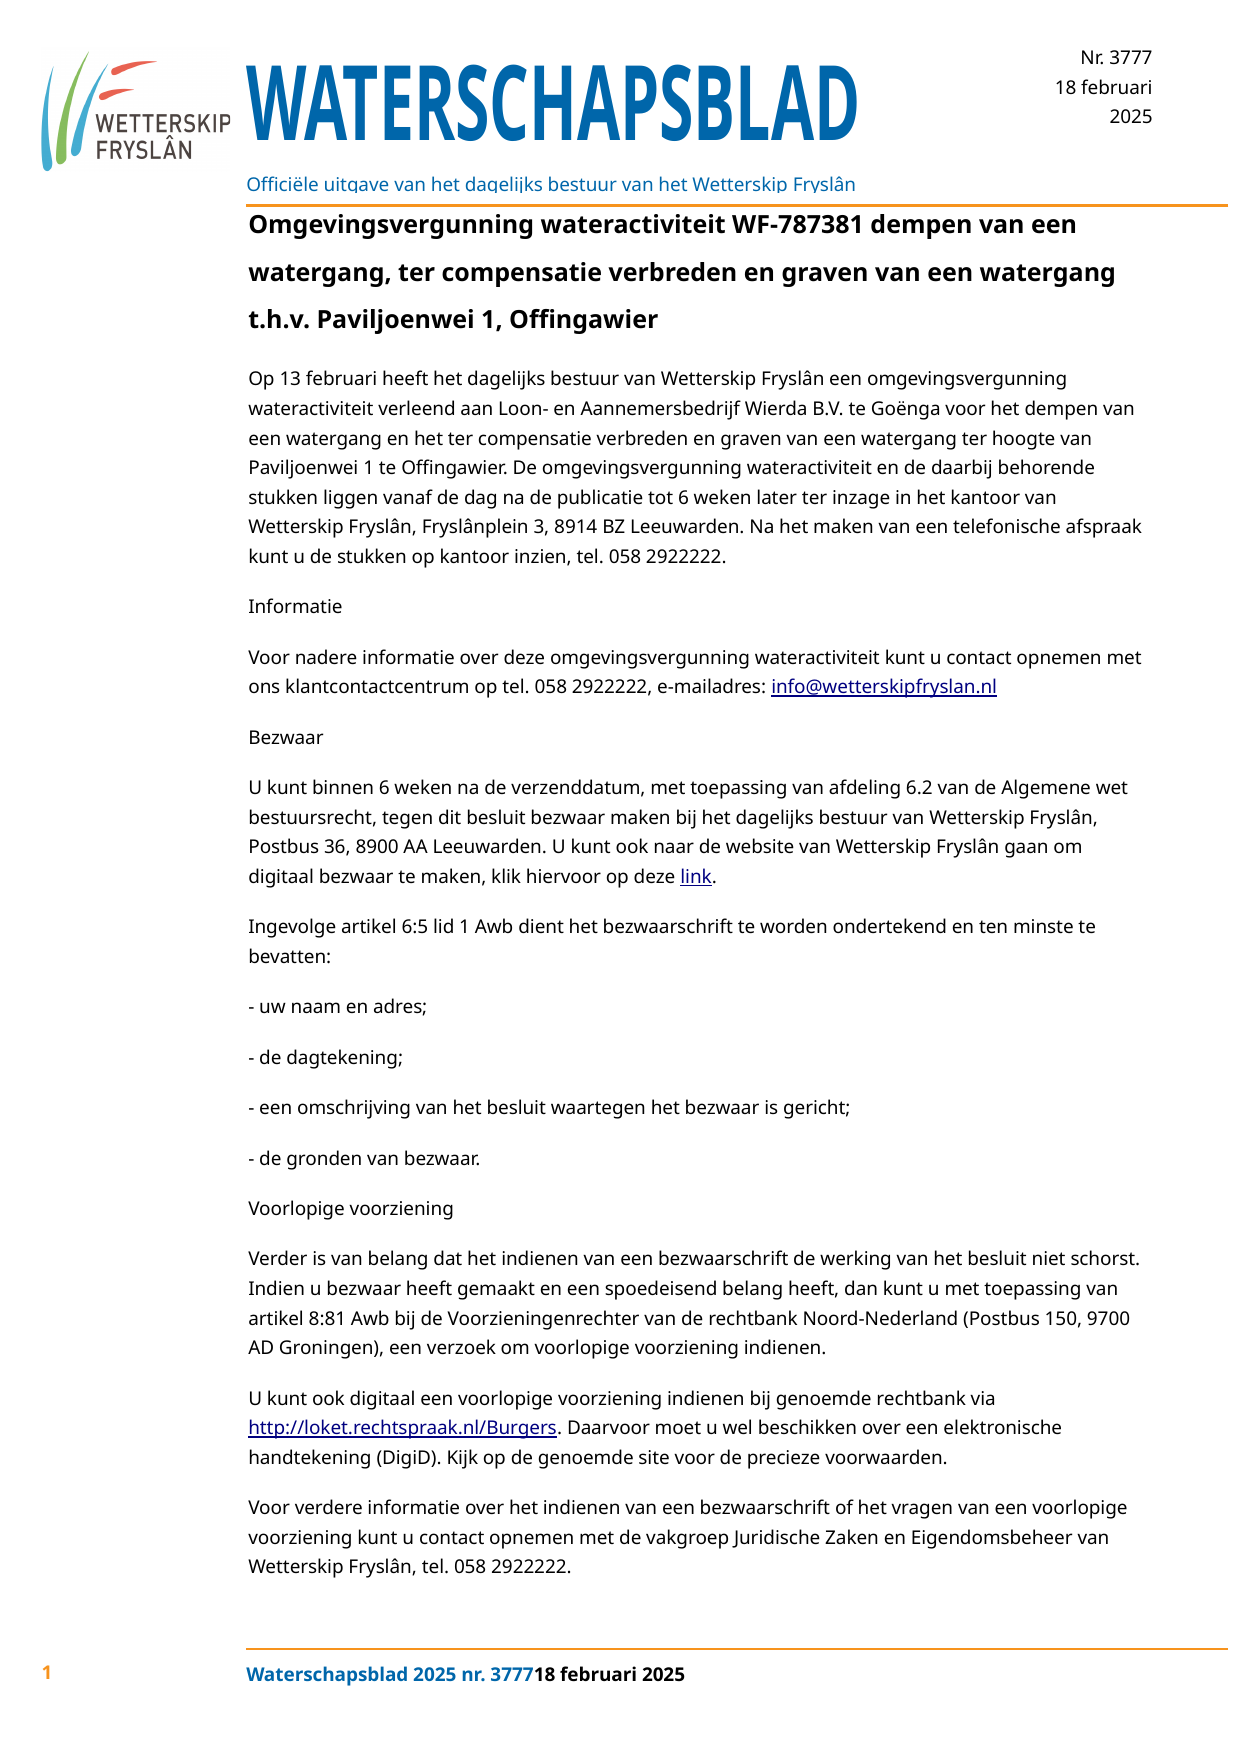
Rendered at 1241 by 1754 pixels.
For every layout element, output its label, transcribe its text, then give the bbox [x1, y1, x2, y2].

text - de gronden van bezwaar. [248, 1145, 1152, 1170]
text Informatie [248, 593, 1152, 619]
text - een omschrijving van het besluit waartegen het bezwaar is gericht; [248, 1094, 1152, 1120]
text Voor verdere informatie over het indienen van een bezwaarschrift of het vragen van een voorlopige voorziening kunt u contact opnemen met de vakgroep Juridische Zaken en Eigendomsbeheer van Wetterskip Fryslân, tel. 058 2922222. [248, 1494, 1152, 1579]
text U kunt binnen 6 weken na de verzenddatum, met toepassing van afdeling 6.2 van de Algemene wet bestuursrecht, tegen dit besluit bezwaar maken bij het dagelijks bestuur van Wetterskip Fryslân, Postbus 36, 8900 AA Leeuwarden. U kunt ook naar de website van Wetterskip Fryslân gaan om digitaal bezwaar te maken, klik hiervoor op deze link. [248, 774, 1152, 889]
text Op 13 februari heeft het dagelijks bestuur van Wetterskip Fryslân een omgevingsvergunning wateractiviteit verleend aan Loon- en Aannemersbedrijf Wierda B.V. te Goënga voor het dempen van een watergang en het ter compensatie verbreden en graven van een watergang ter hoogte van Paviljoenwei 1 te Offingawier. De omgevingsvergunning wateractiviteit en de daarbij behorende stukken liggen vanaf de dag na de publicatie tot 6 weken later ter inzage in het kantoor van Wetterskip Fryslân, Fryslânplein 3, 8914 BZ Leeuwarden. Na het maken van een telefonische afspraak kunt u de stukken op kantoor inzien, tel. 058 2922222. [248, 366, 1152, 569]
text - uw naam en adres; [248, 993, 1152, 1019]
text Voor nadere informatie over deze omgevingsvergunning wateractiviteit kunt u contact opnemen met ons klantcontactcentrum op tel. 058 2922222, e-mailadres: info@wetterskipfryslan.nl [248, 644, 1152, 699]
text Ingevolge artikel 6:5 lid 1 Awb dient het bezwaarschrift te worden ondertekend en ten minste te bevatten: [248, 913, 1152, 969]
text Voorlopige voorziening [248, 1195, 1152, 1221]
text - de dagtekening; [248, 1044, 1152, 1069]
text Omgevingsvergunning wateractiviteit WF-787381 dempen van een watergang, ter compensatie verbreden en graven van een watergang t.h.v. Paviljoenwei 1, Offingawier [248, 207, 1152, 336]
text Bezwaar [248, 724, 1152, 749]
text U kunt ook digitaal een voorlopige voorziening indienen bij genoemde rechtbank via http://loket.rechtspraak.nl/Burgers. Daarvoor moet u wel beschikken over een elektronische handtekening (DigiD). Kijk op de genoemde site voor de precieze voorwaarden. [248, 1385, 1152, 1469]
picture [41, 47, 231, 172]
text Verder is van belang dat het indienen van een bezwaarschrift de werking van het besluit niet schorst. Indien u bezwaar heeft gemaakt en een spoedeisend belang heeft, dan kunt u met toepassing van artikel 8:81 Awb bij de Voorzieningenrechter van de rechtbank Noord-Nederland (Postbus 150, 9700 AD Groningen), een verzoek om voorlopige voorziening indienen. [248, 1246, 1152, 1360]
